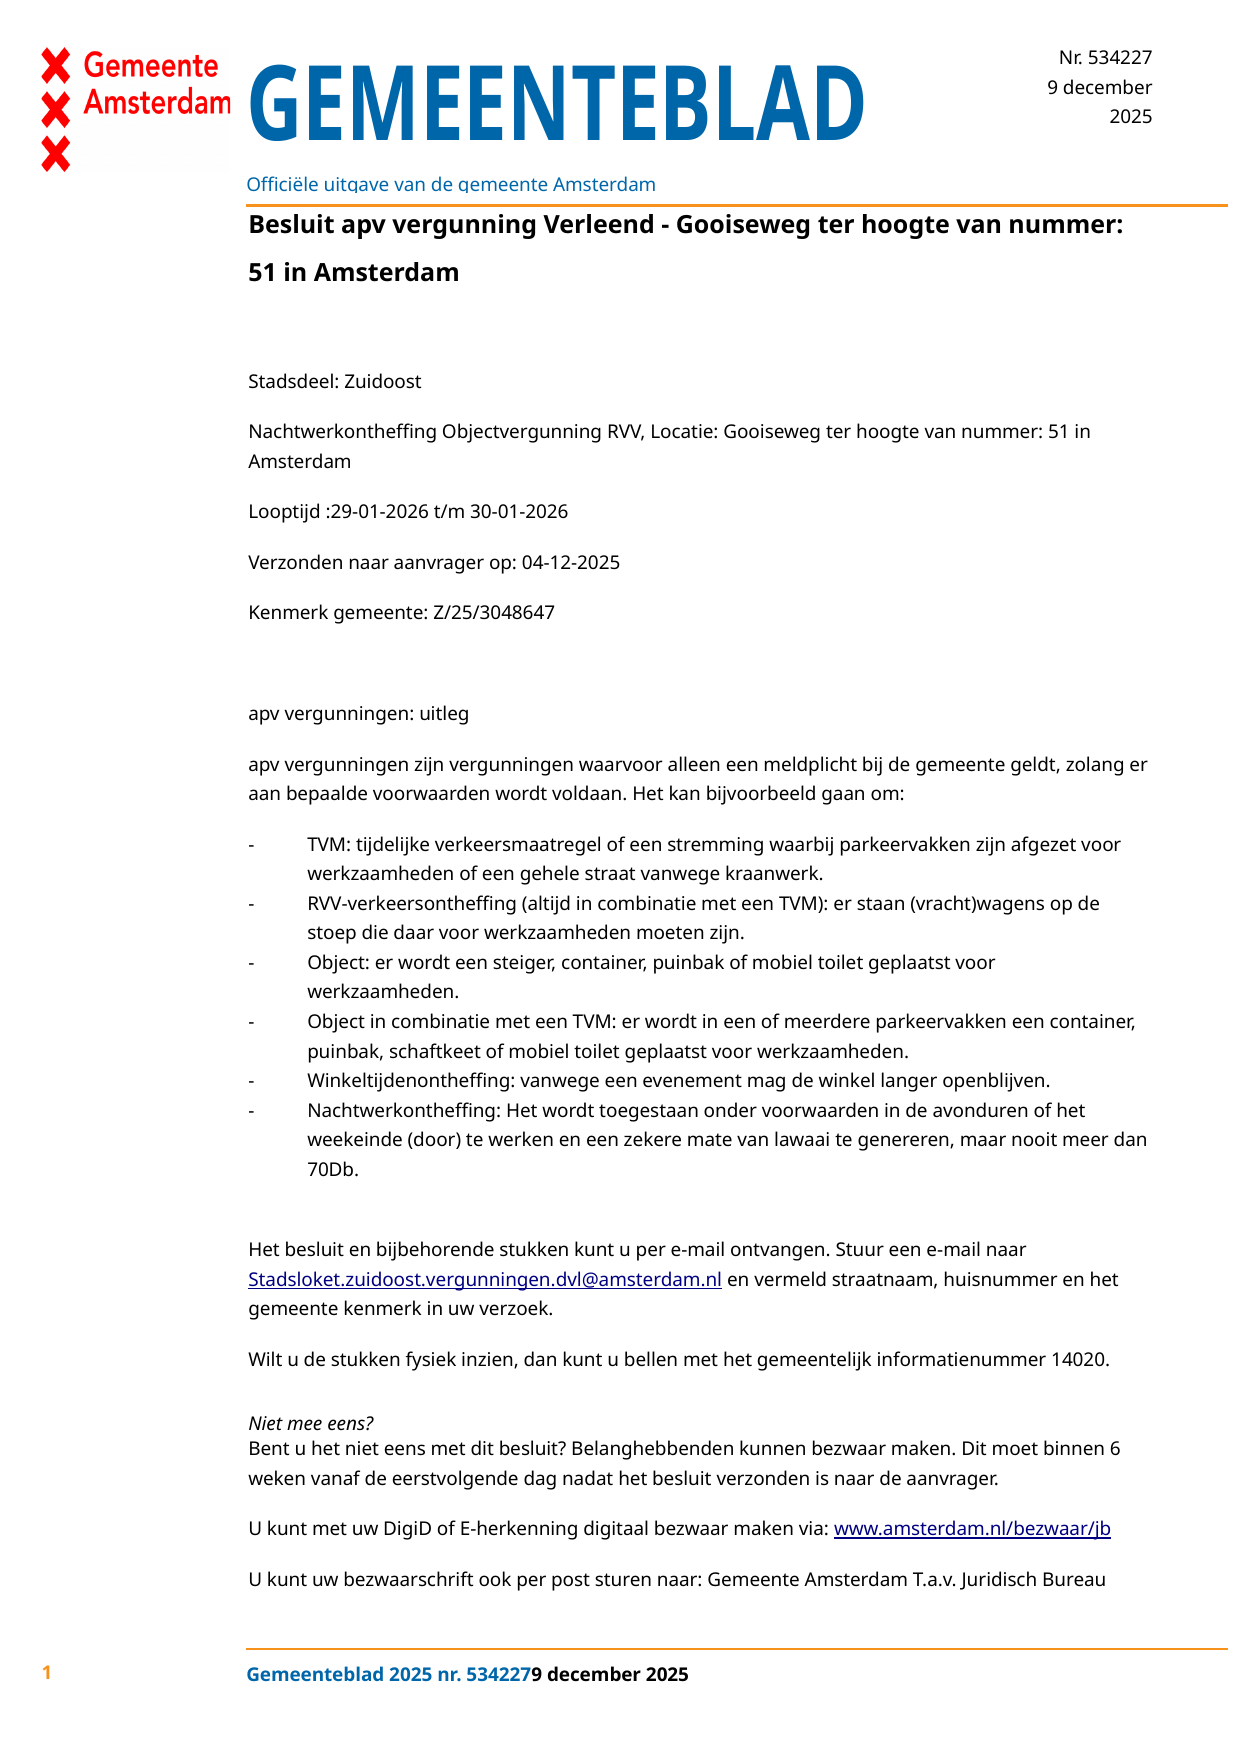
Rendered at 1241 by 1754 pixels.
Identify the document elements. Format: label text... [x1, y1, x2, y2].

list Object in combinatie met een TVM: er wordt in een of meerdere parkeervakken een container, puinbak, schaftkeet of mobiel toilet geplaatst voor werkzaamheden. [248, 1008, 1152, 1064]
text Bent u het niet eens met dit besluit? Belanghebbenden kunnen bezwaar maken. Dit moet binnen 6 weken vanaf de eerstvolgende dag nadat het besluit verzonden is naar de aanvrager. [248, 1436, 1152, 1491]
list RVV-verkeersontheffing (altijd in combinatie met een TVM): er staan (vracht)wagens op de stoep die daar voor werkzaamheden moeten zijn. [248, 890, 1152, 945]
list Nachtwerkontheffing: Het wordt toegestaan onder voorwaarden in de avonduren of het weekeinde (door) te werken en een zekere mate van lawaai te genereren, maar nooit meer dan 70Db. [248, 1097, 1152, 1182]
text Stadsdeel: Zuidoost [248, 368, 1152, 394]
text U kunt met uw DigiD of E-herkenning digitaal bezwaar maken via: www.amsterdam.nl/bezwaar/jb [248, 1516, 1152, 1541]
text Niet mee eens? [248, 1410, 1152, 1436]
text Kenmerk gemeente: Z/25/3048647 [248, 599, 1152, 625]
text apv vergunningen: uitleg [248, 700, 1152, 726]
list TVM: tijdelijke verkeersmaatregel of een stremming waarbij parkeervakken zijn afgezet voor werkzaamheden of een gehele straat vanwege kraanwerk. [248, 831, 1152, 886]
text Wilt u de stukken fysiek inzien, dan kunt u bellen met het gemeentelijk informatienummer 14020. [248, 1346, 1152, 1372]
text Looptijd :29-01-2026 t/m 30-01-2026 [248, 499, 1152, 524]
text U kunt uw bezwaarschrift ook per post sturen naar: Gemeente Amsterdam T.a.v. Juridisch Bureau [248, 1566, 1152, 1592]
list Object: er wordt een steiger, container, puinbak of mobiel toilet geplaatst voor werkzaamheden. [248, 949, 1152, 1004]
picture [41, 47, 231, 172]
list Winkeltijdenontheffing: vanwege een evenement mag de winkel langer openblijven. [248, 1067, 1152, 1093]
text apv vergunningen zijn vergunningen waarvoor alleen een meldplicht bij de gemeente geldt, zolang er aan bepaalde voorwaarden wordt voldaan. Het kan bijvoorbeeld gaan om: [248, 751, 1152, 806]
text Nachtwerkontheffing Objectvergunning RVV, Locatie: Gooiseweg ter hoogte van nummer: 51 in Amsterdam [248, 419, 1152, 474]
text Het besluit en bijbehorende stukken kunt u per e-mail ontvangen. Stuur een e-mail naar Stadsloket.zuidoost.vergunningen.dvl@amsterdam.nl en vermeld straatnaam, huisnummer en het gemeente kenmerk in uw verzoek. [248, 1236, 1152, 1321]
text Besluit apv vergunning Verleend - Gooiseweg ter hoogte van nummer: 51 in Amsterdam [248, 207, 1152, 288]
text Verzonden naar aanvrager op: 04-12-2025 [248, 549, 1152, 575]
